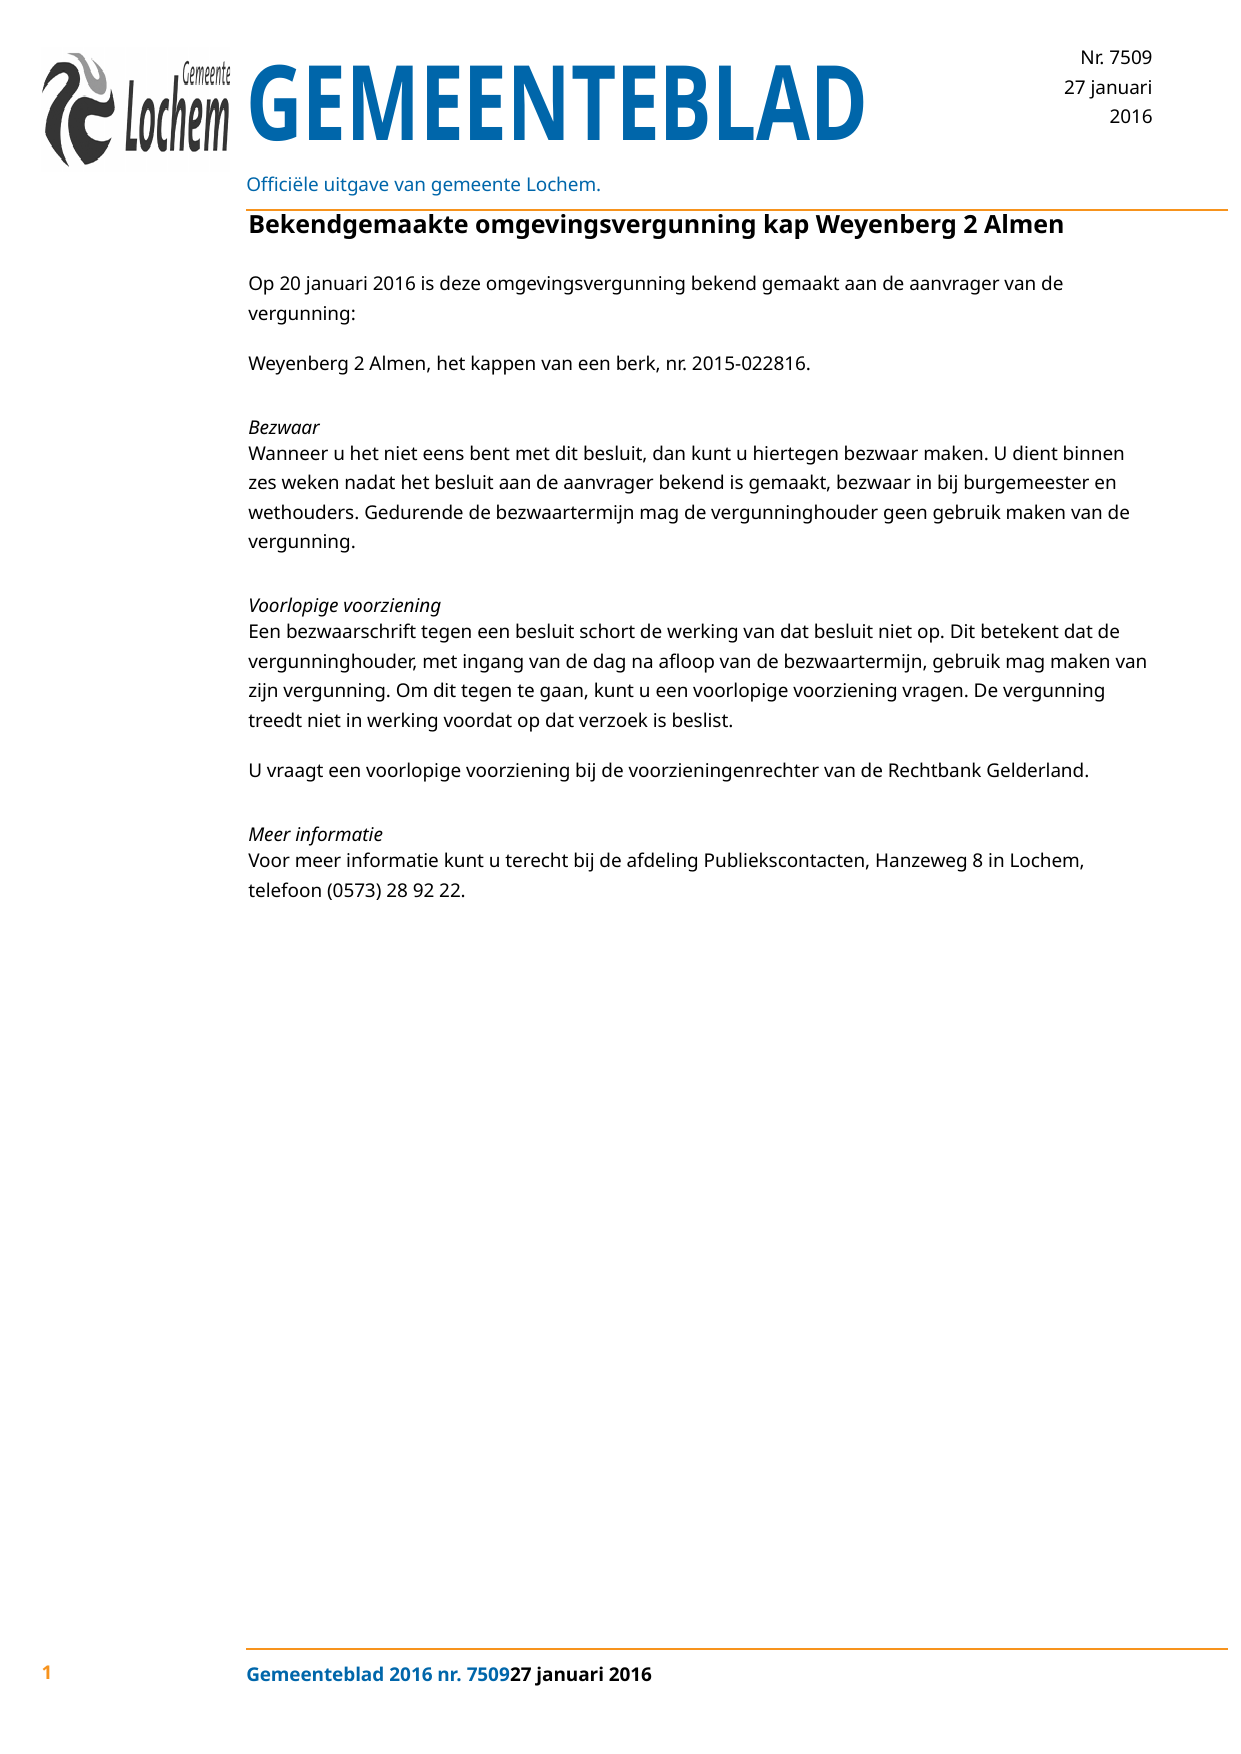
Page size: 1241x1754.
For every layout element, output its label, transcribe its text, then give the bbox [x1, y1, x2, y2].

text Voor meer informatie kunt u terecht bij de afdeling Publiekscontacten, Hanzeweg 8 in Lochem, telefoon (0573) 28 92 22. [248, 847, 1152, 903]
text Bezwaar [248, 414, 1152, 440]
text U vraagt een voorlopige voorziening bij de voorzieningenrechter van de Rechtbank Gelderland. [248, 758, 1152, 783]
text Een bezwaarschrift tegen een besluit schort de werking van dat besluit niet op. Dit betekent dat de vergunninghouder, met ingang van de dag na afloop van de bezwaartermijn, gebruik mag maken van zijn vergunning. Om dit tegen te gaan, kunt u een voorlopige voorziening vragen. De vergunning treedt niet in werking voordat op dat verzoek is beslist. [248, 618, 1152, 733]
text Op 20 januari 2016 is deze omgevingsvergunning bekend gemaakt aan de aanvrager van de vergunning: [248, 270, 1152, 326]
picture [41, 47, 231, 172]
text Bekendgemaakte omgevingsvergunning kap Weyenberg 2 Almen [248, 211, 1152, 241]
text Wanneer u het niet eens bent met dit besluit, dan kunt u hiertegen bezwaar maken. U dient binnen zes weken nadat het besluit aan de aanvrager bekend is gemaakt, bezwaar in bij burgemeester en wethouders. Gedurende de bezwaartermijn mag de vergunninghouder geen gebruik maken van de vergunning. [248, 440, 1152, 554]
text Meer informatie [248, 822, 1152, 847]
text Weyenberg 2 Almen, het kappen van een berk, nr. 2015-022816. [248, 350, 1152, 376]
text Voorlopige voorziening [248, 593, 1152, 618]
